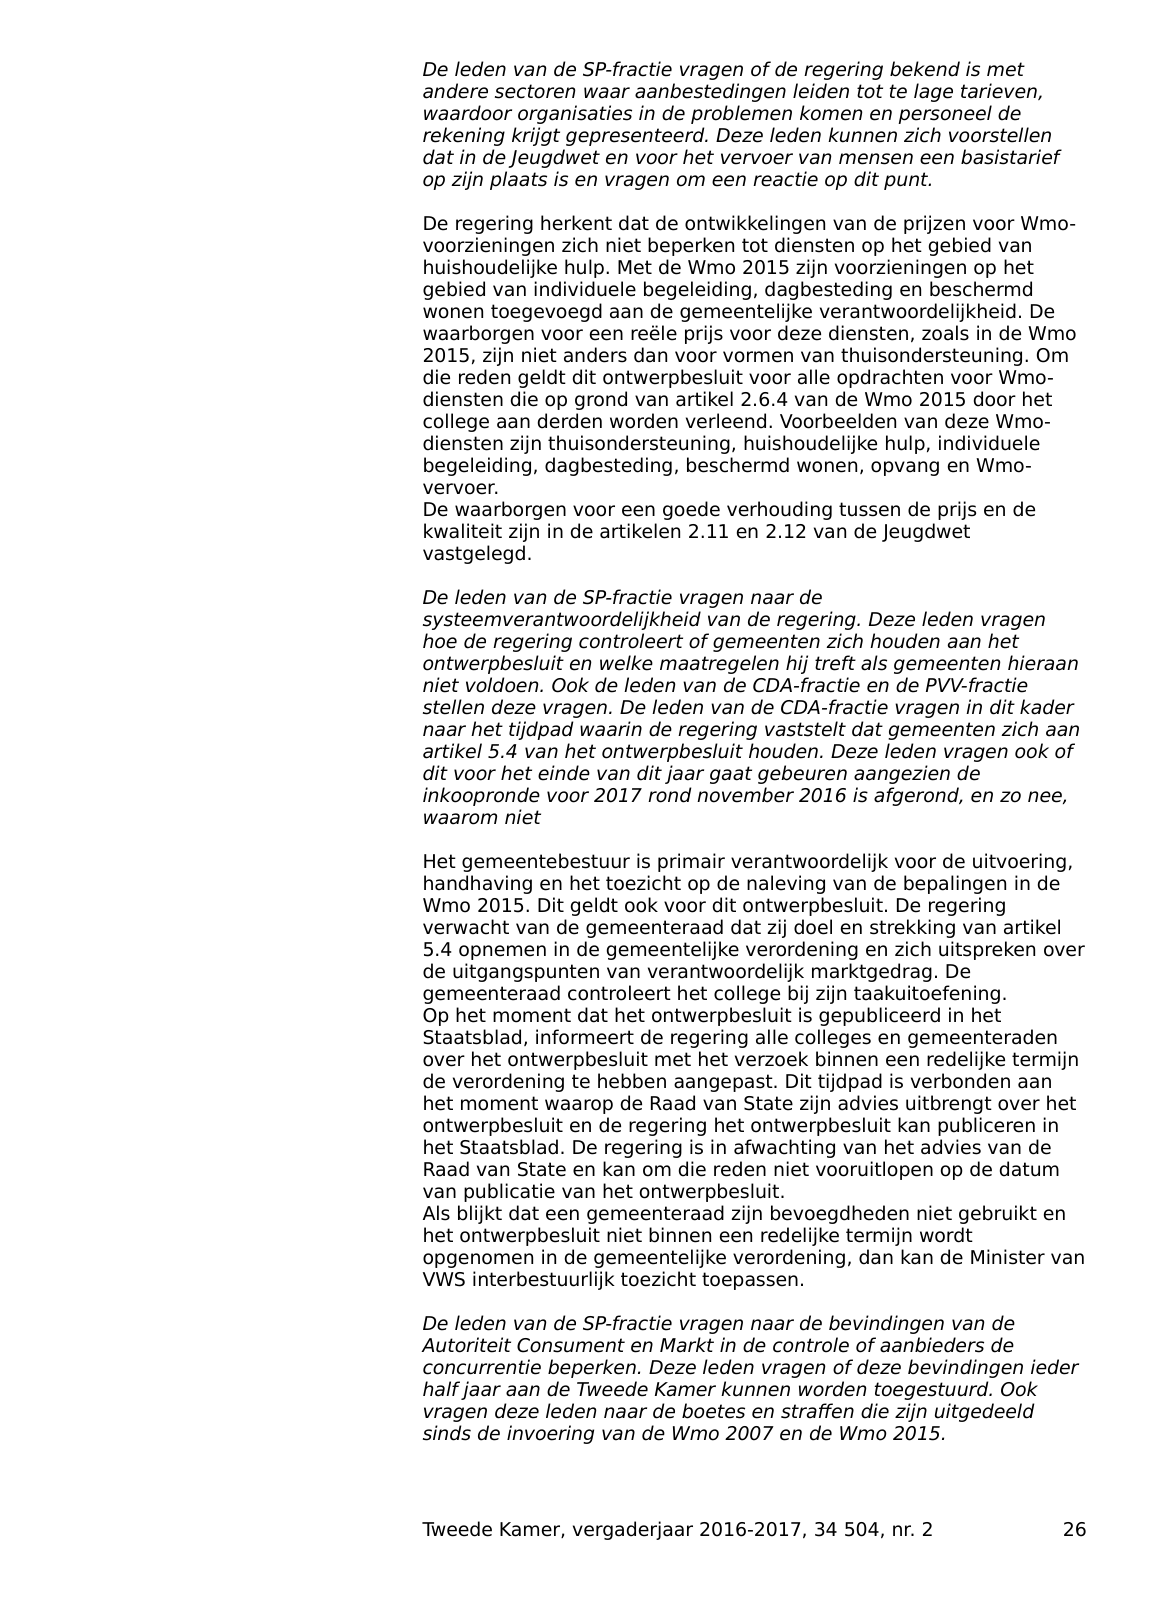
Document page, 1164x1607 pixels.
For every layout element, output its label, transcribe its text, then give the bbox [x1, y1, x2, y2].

text De leden van de SP-fractie vragen naar de systeemverantwoordelijkheid van de regering. Deze leden vragen hoe de regering controleert of gemeenten zich houden aan het ontwerpbesluit en welke maatregelen hij treft als gemeenten hieraan niet voldoen. Ook de leden van de CDA-fractie en de PVV-fractie stellen deze vragen. De leden van de CDA-fractie vragen in dit kader naar het tijdpad waarin de regering vaststelt dat gemeenten zich aan artikel 5.4 van het ontwerpbesluit houden. Deze leden vragen ook of dit voor het einde van dit jaar gaat gebeuren aangezien de inkoopronde voor 2017 rond november 2016 is afgerond, en zo nee, waarom niet [422, 587, 1087, 829]
text Het gemeentebestuur is primair verantwoordelijk voor de uitvoering, handhaving en het toezicht op de naleving van de bepalingen in de Wmo 2015. Dit geldt ook voor dit ontwerpbesluit. De regering verwacht van de gemeenteraad dat zij doel en strekking van artikel 5.4 opnemen in de gemeentelijke verordening en zich uitspreken over de uitgangspunten van verantwoordelijk marktgedrag. De gemeenteraad controleert het college bij zijn taakuitoefening. [422, 851, 1087, 1005]
text Op het moment dat het ontwerpbesluit is gepubliceerd in het Staatsblad, informeert de regering alle colleges en gemeenteraden over het ontwerpbesluit met het verzoek binnen een redelijke termijn de verordening te hebben aangepast. Dit tijdpad is verbonden aan het moment waarop de Raad van State zijn advies uitbrengt over het ontwerpbesluit en de regering het ontwerpbesluit kan publiceren in het Staatsblad. De regering is in afwachting van het advies van de Raad van State en kan om die reden niet vooruitlopen op de datum van publicatie van het ontwerpbesluit. [422, 1005, 1087, 1203]
text De regering herkent dat de ontwikkelingen van de prijzen voor Wmo-voorzieningen zich niet beperken tot diensten op het gebied van huishoudelijke hulp. Met de Wmo 2015 zijn voorzieningen op het gebied van individuele begeleiding, dagbesteding en beschermd wonen toegevoegd aan de gemeentelijke verantwoordelijkheid. De waarborgen voor een reële prijs voor deze diensten, zoals in de Wmo 2015, zijn niet anders dan voor vormen van thuisondersteuning. Om die reden geldt dit ontwerpbesluit voor alle opdrachten voor Wmo-diensten die op grond van artikel 2.6.4 van de Wmo 2015 door het college aan derden worden verleend. Voorbeelden van deze Wmo-diensten zijn thuisondersteuning, huishoudelijke hulp, individuele begeleiding, dagbesteding, beschermd wonen, opvang en Wmo-vervoer. [422, 213, 1087, 499]
text De leden van de SP-fractie vragen of de regering bekend is met andere sectoren waar aanbestedingen leiden tot te lage tarieven, waardoor organisaties in de problemen komen en personeel de rekening krijgt gepresenteerd. Deze leden kunnen zich voorstellen dat in de Jeugdwet en voor het vervoer van mensen een basistarief op zijn plaats is en vragen om een reactie op dit punt. [422, 59, 1087, 191]
text De leden van de SP-fractie vragen naar de bevindingen van de Autoriteit Consument en Markt in de controle of aanbieders de concurrentie beperken. Deze leden vragen of deze bevindingen ieder half jaar aan de Tweede Kamer kunnen worden toegestuurd. Ook vragen deze leden naar de boetes en straffen die zijn uitgedeeld sinds de invoering van de Wmo 2007 en de Wmo 2015. [422, 1313, 1087, 1444]
text Als blijkt dat een gemeenteraad zijn bevoegdheden niet gebruikt en het ontwerpbesluit niet binnen een redelijke termijn wordt opgenomen in de gemeentelijke verordening, dan kan de Minister van VWS interbestuurlijk toezicht toepassen. [422, 1203, 1087, 1291]
text De waarborgen voor een goede verhouding tussen de prijs en de kwaliteit zijn in de artikelen 2.11 en 2.12 van de Jeugdwet vastgelegd. [422, 499, 1087, 565]
